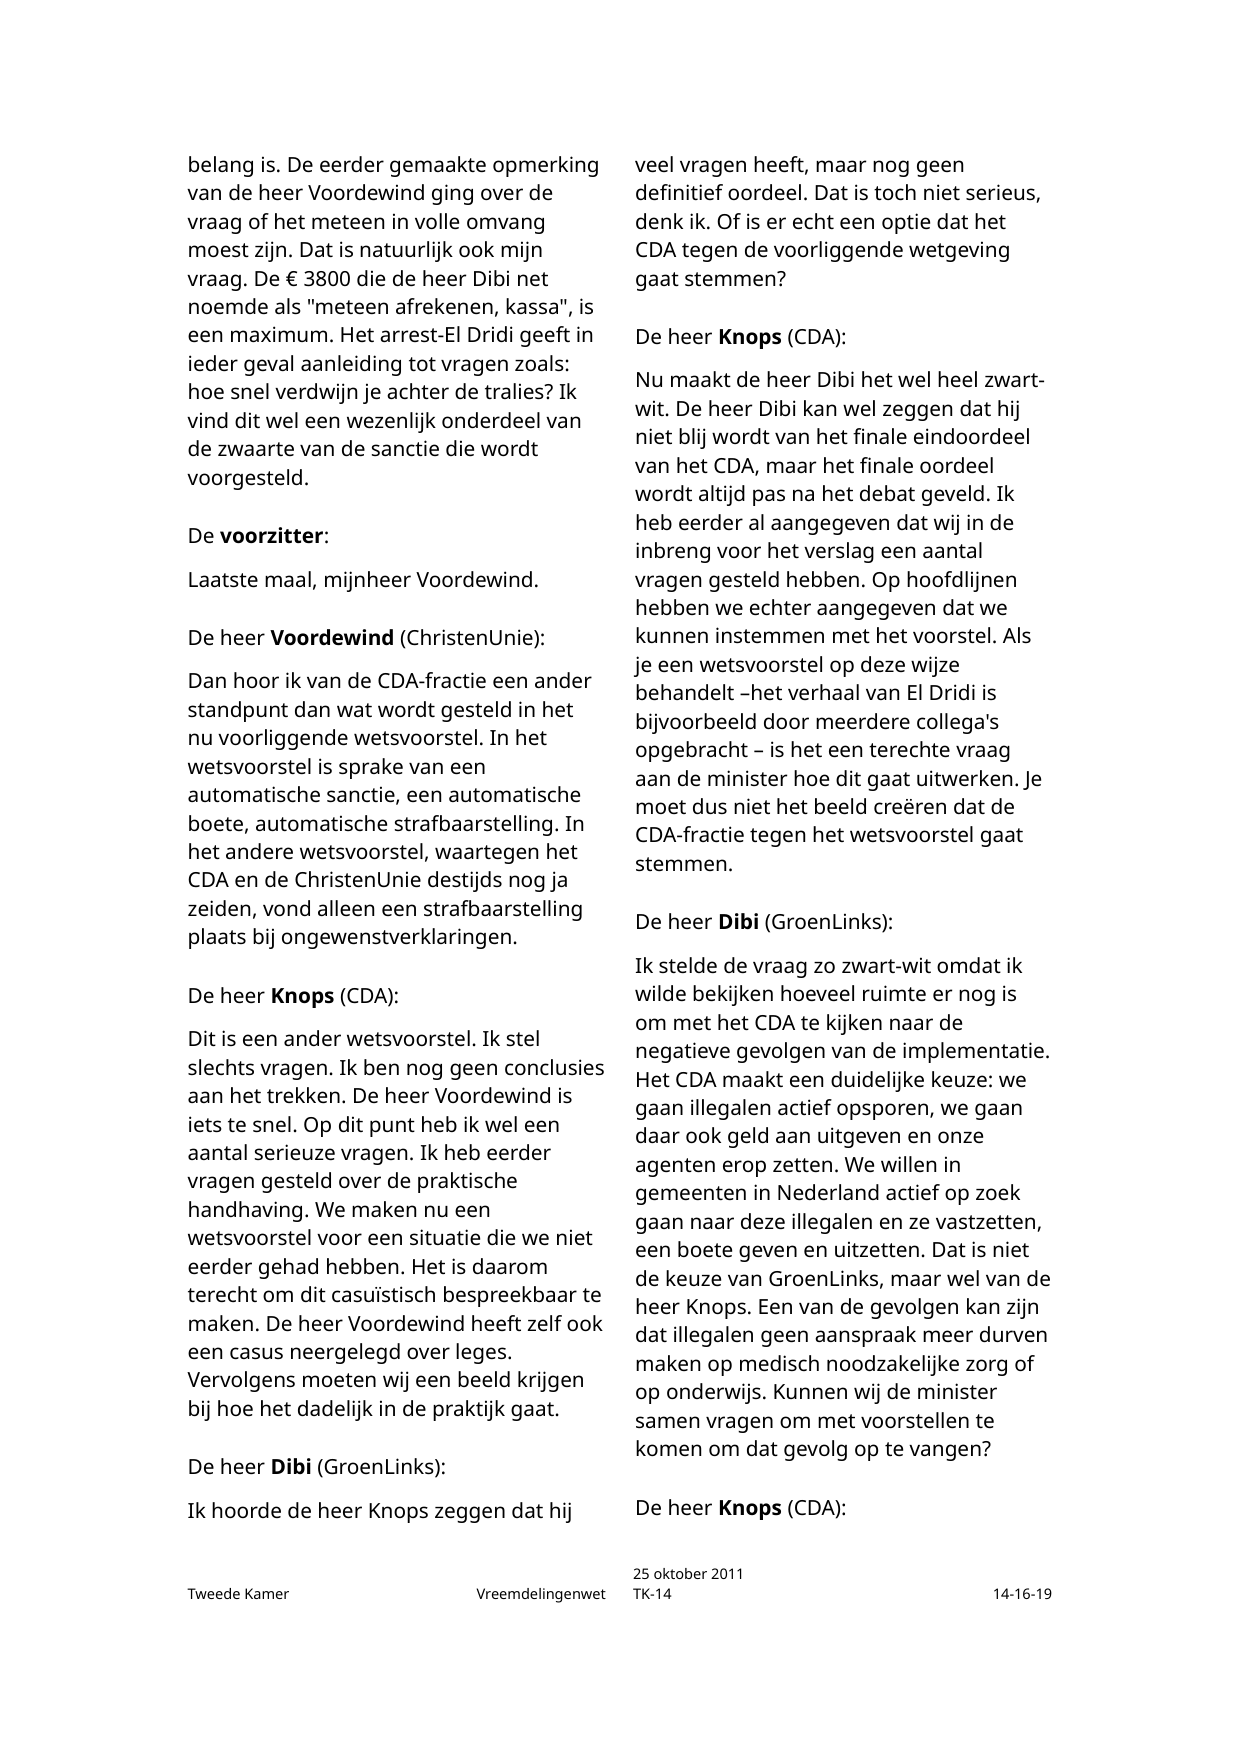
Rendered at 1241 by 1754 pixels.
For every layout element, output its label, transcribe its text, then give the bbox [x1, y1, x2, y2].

text De heer Knops (CDA): [635, 322, 1053, 351]
text Nu maakt de heer Dibi het wel heel zwart-wit. De heer Dibi kan wel zeggen dat hij niet blij wordt van het finale eindoordeel van het CDA, maar het finale oordeel wordt altijd pas na het debat geveld. Ik heb eerder al aangegeven dat wij in de inbreng voor het verslag een aantal vragen gesteld hebben. Op hoofdlijnen hebben we echter aangegeven dat we kunnen instemmen met het voorstel. Als je een wetsvoorstel op deze wijze behandelt –het verhaal van El Dridi is bijvoorbeeld door meerdere collega's opgebracht – is het een terechte vraag aan de minister hoe dit gaat uitwerken. Je moet dus niet het beeld creëren dat de CDA-fractie tegen het wetsvoorstel gaat stemmen. [635, 366, 1053, 877]
text belang is. De eerder gemaakte opmerking van de heer Voordewind ging over de vraag of het meteen in volle omvang moest zijn. Dat is natuurlijk ook mijn vraag. De € 3800 die de heer Dibi net noemde als "meteen afrekenen, kassa", is een maximum. Het arrest-El Dridi geeft in ieder geval aanleiding tot vragen zoals: hoe snel verdwijn je achter de tralies? Ik vind dit wel een wezenlijk onderdeel van de zwaarte van de sanctie die wordt voorgesteld. [187, 150, 605, 491]
text veel vragen heeft, maar nog geen definitief oordeel. Dat is toch niet serieus, denk ik. Of is er echt een optie dat het CDA tegen de voorliggende wetgeving gaat stemmen? [635, 150, 1053, 292]
text De voorzitter: [187, 521, 605, 550]
text De heer Dibi (GroenLinks): [187, 1452, 605, 1481]
text De heer Dibi (GroenLinks): [635, 907, 1053, 936]
text Ik hoorde de heer Knops zeggen dat hij [187, 1496, 605, 1524]
text Dan hoor ik van de CDA-fractie een ander standpunt dan wat wordt gesteld in het nu voorliggende wetsvoorstel. In het wetsvoorstel is sprake van een automatische sanctie, een automatische boete, automatische strafbaarstelling. In het andere wetsvoorstel, waartegen het CDA en de ChristenUnie destijds nog ja zeiden, vond alleen een strafbaarstelling plaats bij ongewenstverklaringen. [187, 667, 605, 951]
text Dit is een ander wetsvoorstel. Ik stel slechts vragen. Ik ben nog geen conclusies aan het trekken. De heer Voordewind is iets te snel. Op dit punt heb ik wel een aantal serieuze vragen. Ik heb eerder vragen gesteld over de praktische handhaving. We maken nu een wetsvoorstel voor een situatie die we niet eerder gehad hebben. Het is daarom terecht om dit casuïstisch bespreekbaar te maken. De heer Voordewind heeft zelf ook een casus neergelegd over leges. Vervolgens moeten wij een beeld krijgen bij hoe het dadelijk in de praktijk gaat. [187, 1024, 605, 1422]
text Ik stelde de vraag zo zwart-wit omdat ik wilde bekijken hoeveel ruimte er nog is om met het CDA te kijken naar de negatieve gevolgen van de implementatie. Het CDA maakt een duidelijke keuze: we gaan illegalen actief opsporen, we gaan daar ook geld aan uitgeven en onze agenten erop zetten. We willen in gemeenten in Nederland actief op zoek gaan naar deze illegalen en ze vastzetten, een boete geven en uitzetten. Dat is niet de keuze van GroenLinks, maar wel van de heer Knops. Een van de gevolgen kan zijn dat illegalen geen aanspraak meer durven maken op medisch noodzakelijke zorg of op onderwijs. Kunnen wij de minister samen vragen om met voorstellen te komen om dat gevolg op te vangen? [635, 951, 1053, 1463]
text De heer Knops (CDA): [187, 981, 605, 1009]
text Laatste maal, mijnheer Voordewind. [187, 565, 605, 593]
text De heer Voordewind (ChristenUnie): [187, 623, 605, 652]
text De heer Knops (CDA): [635, 1493, 1053, 1521]
